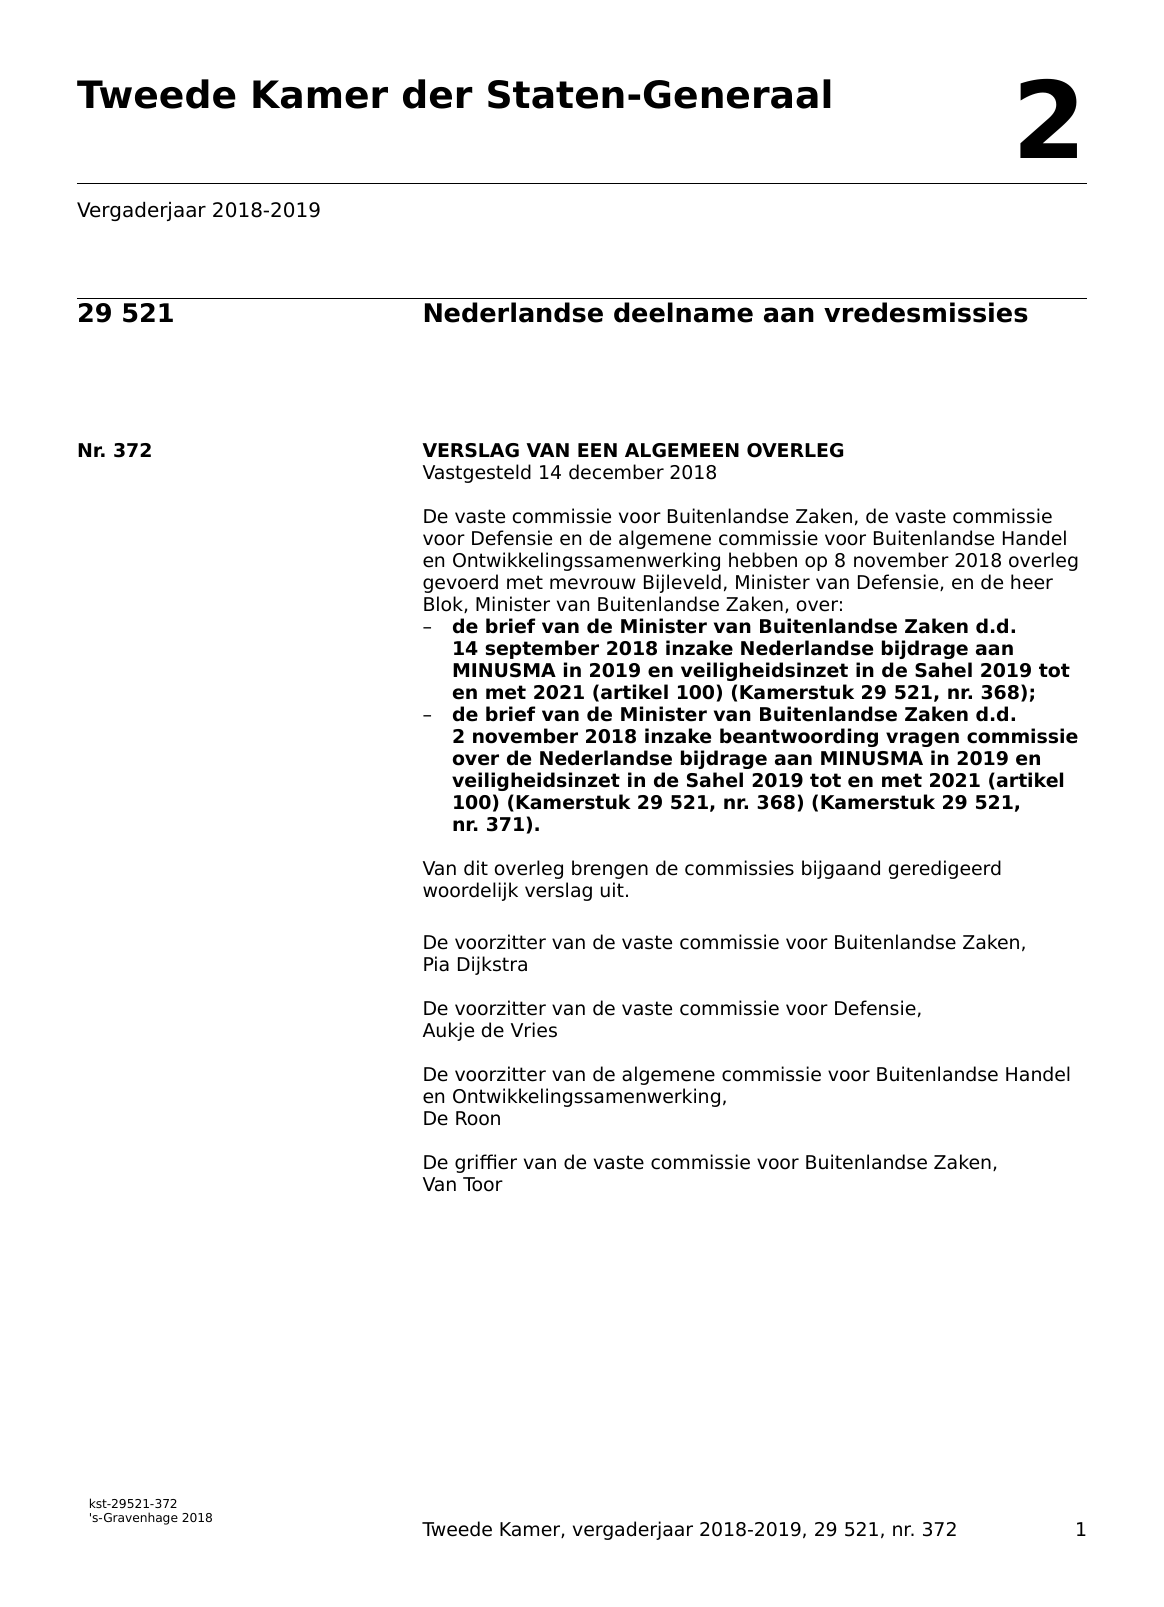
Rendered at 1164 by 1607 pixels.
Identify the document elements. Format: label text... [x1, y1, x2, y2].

text kst-29521-372 [88, 1497, 323, 1511]
text Vastgesteld 14 december 2018 [422, 462, 1087, 484]
text De voorzitter van de algemene commissie voor Buitenlandse Handel en Ontwikkelingssamenwerking, De Roon [422, 1064, 1087, 1130]
text De vaste commissie voor Buitenlandse Zaken, de vaste commissie voor Defensie en de algemene commissie voor Buitenlandse Handel en Ontwikkelingssamenwerking hebben op 8 november 2018 overleg gevoerd met mevrouw Bijleveld, Minister van Defensie, en de heer Blok, Minister van Buitenlandse Zaken, over: [422, 506, 1087, 616]
text De voorzitter van de vaste commissie voor Defensie, Aukje de Vries [422, 998, 1087, 1042]
text – de brief van de Minister van Buitenlandse Zaken d.d. 14 september 2018 inzake Nederlandse bijdrage aan MINUSMA in 2019 en veiligheidsinzet in de Sahel 2019 tot en met 2021 (artikel 100) (Kamerstuk 29 521, nr. 368); [422, 616, 1087, 704]
subtitle Nr. 372 VERSLAG VAN EEN ALGEMEEN OVERLEG [77, 440, 1087, 462]
table_header 2 [886, 59, 1087, 183]
text De griffier van de vaste commissie voor Buitenlandse Zaken, Van Toor [422, 1152, 1087, 1196]
table_header Tweede Kamer der Staten-Generaal [77, 59, 886, 183]
text 's-Gravenhage 2018 [88, 1511, 323, 1525]
table_cell Vergaderjaar 2018-2019 [77, 184, 1087, 298]
text Van dit overleg brengen de commissies bijgaand geredigeerd woordelijk verslag uit. [422, 858, 1087, 902]
text De voorzitter van de vaste commissie voor Buitenlandse Zaken, Pia Dijkstra [422, 932, 1087, 976]
subtitle 29 521 Nederlandse deelname aan vredesmissies [77, 299, 1087, 329]
text – de brief van de Minister van Buitenlandse Zaken d.d. 2 november 2018 inzake beantwoording vragen commissie over de Nederlandse bijdrage aan MINUSMA in 2019 en veiligheidsinzet in de Sahel 2019 tot en met 2021 (artikel 100) (Kamerstuk 29 521, nr. 368) (Kamerstuk 29 521, nr. 371). [422, 704, 1087, 836]
